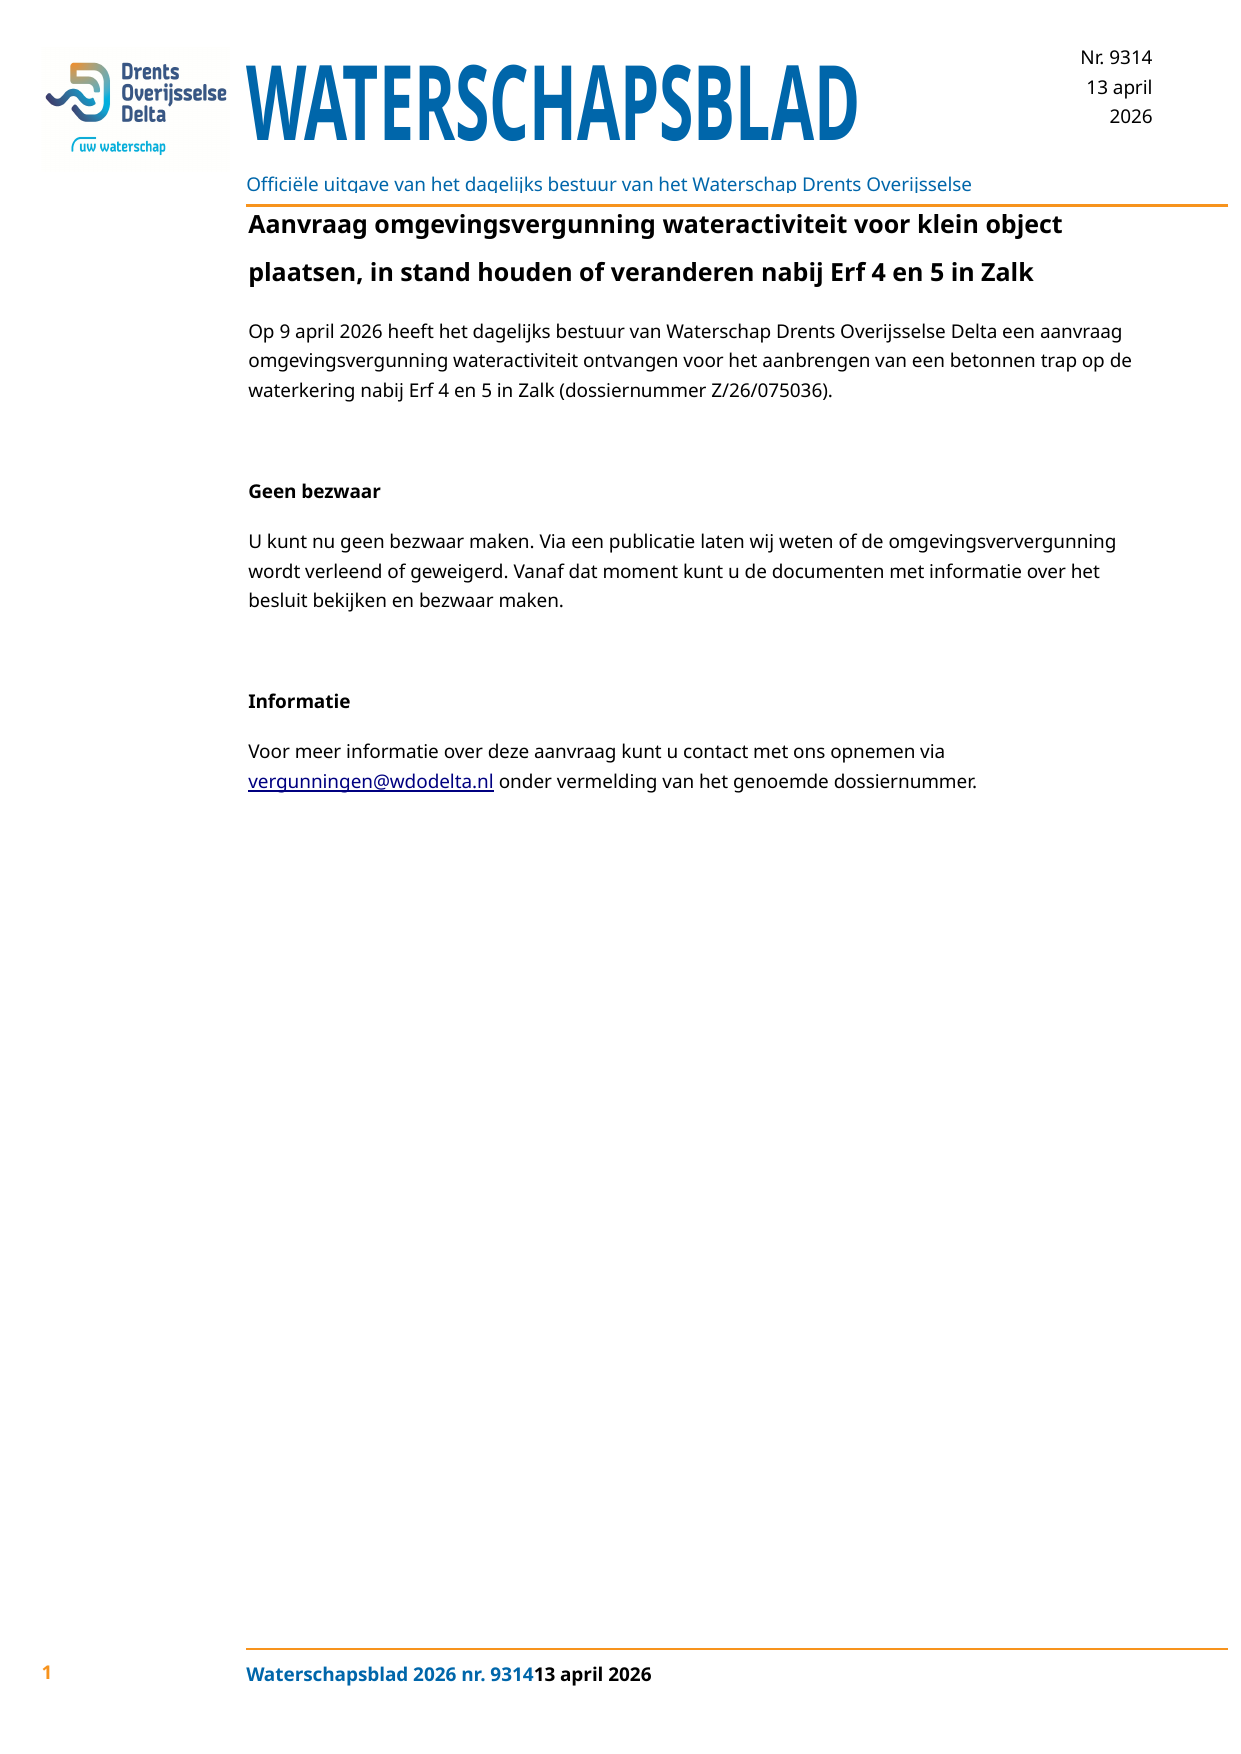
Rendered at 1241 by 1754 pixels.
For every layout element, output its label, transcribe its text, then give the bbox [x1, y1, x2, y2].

text Aanvraag omgevingsvergunning wateractiviteit voor klein object plaatsen, in stand houden of veranderen nabij Erf 4 en 5 in Zalk [248, 207, 1152, 288]
text Op 9 april 2026 heeft het dagelijks bestuur van Waterschap Drents Overijsselse Delta een aanvraag omgevingsvergunning wateractiviteit ontvangen voor het aanbrengen van een betonnen trap op de waterkering nabij Erf 4 en 5 in Zalk (dossiernummer Z/26/075036). [248, 318, 1152, 403]
picture [41, 47, 231, 172]
text Voor meer informatie over deze aanvraag kunt u contact met ons opnemen via vergunningen@wdodelta.nl onder vermelding van het genoemde dossiernummer. [248, 739, 1152, 794]
text Informatie [248, 688, 1152, 714]
text Geen bezwaar [248, 478, 1152, 504]
text U kunt nu geen bezwaar maken. Via een publicatie laten wij weten of de omgevingsververgunning wordt verleend of geweigerd. Vanaf dat moment kunt u de documenten met informatie over het besluit bekijken en bezwaar maken. [248, 528, 1152, 613]
